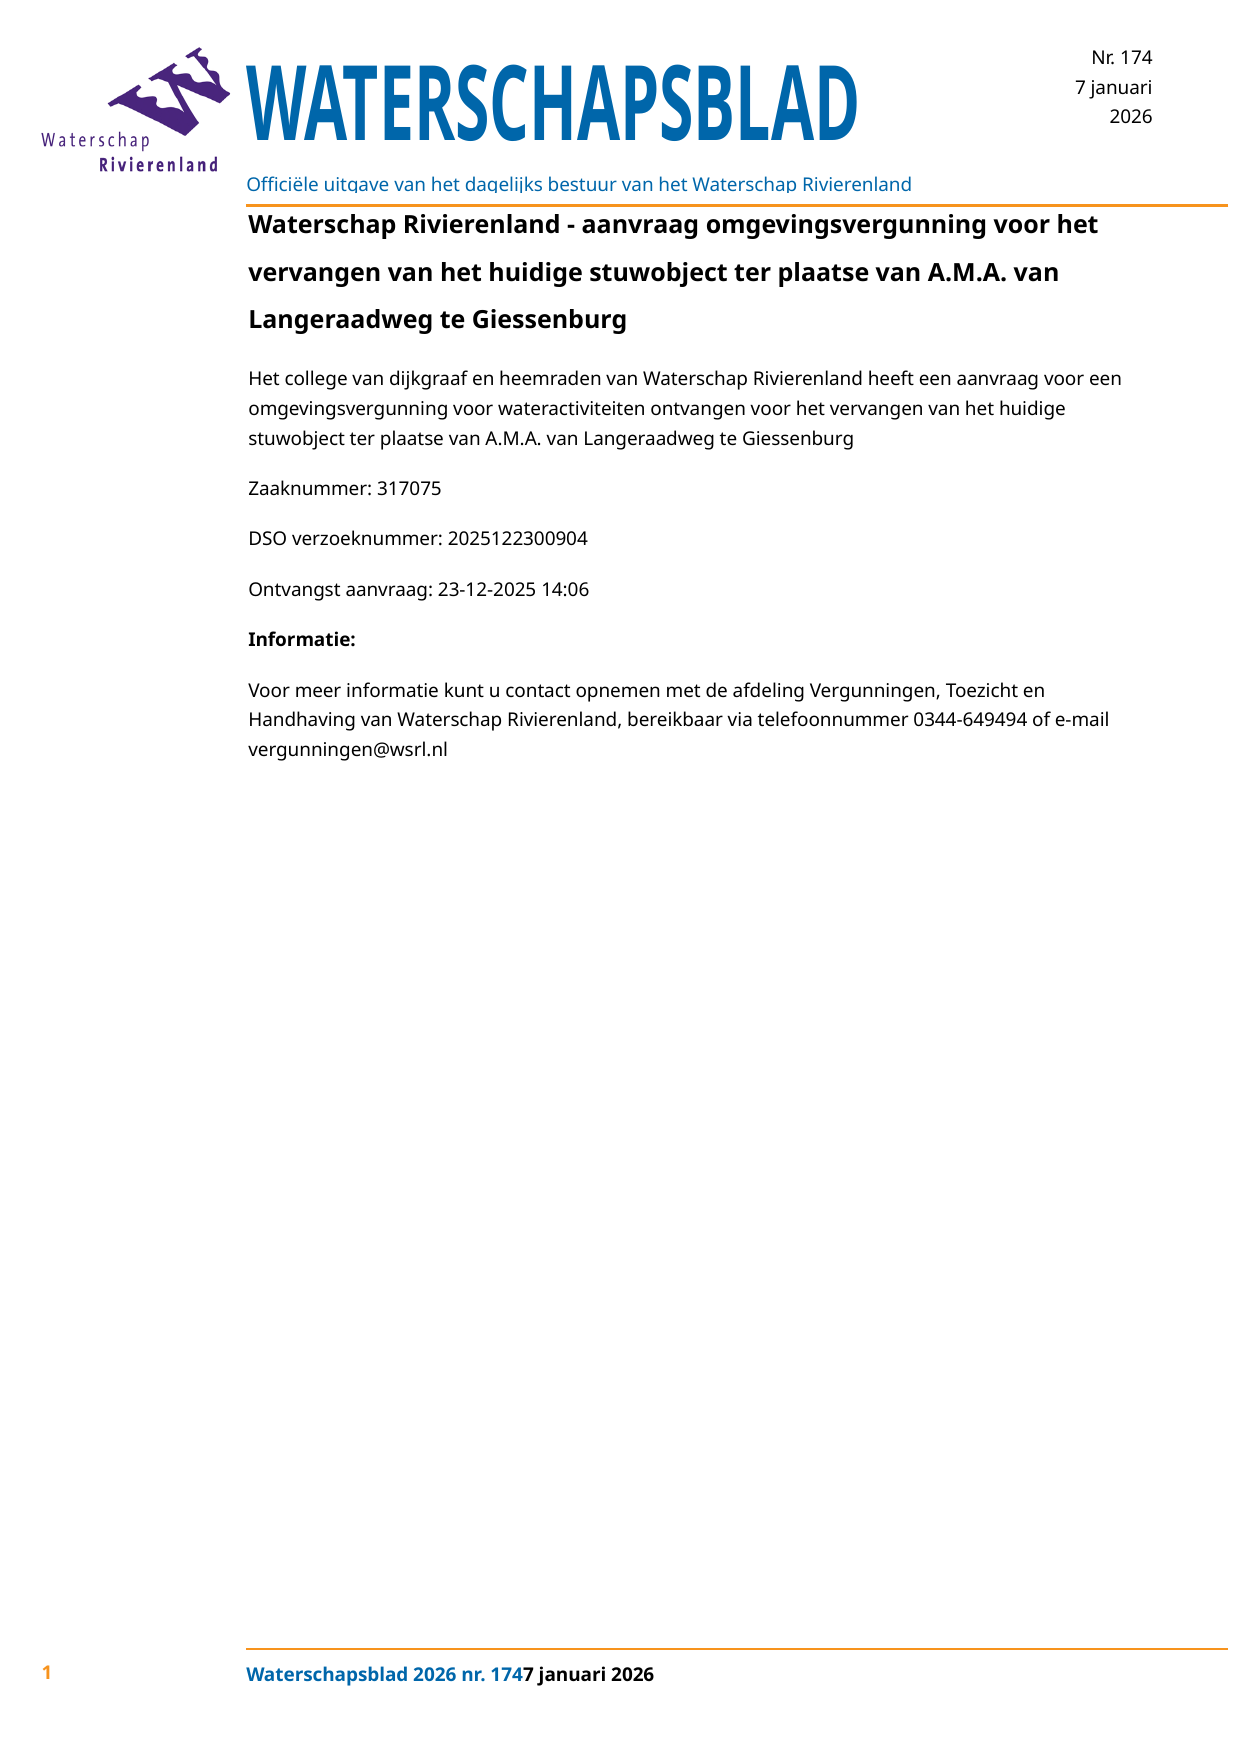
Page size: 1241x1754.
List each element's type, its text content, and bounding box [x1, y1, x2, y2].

text Het college van dijkgraaf en heemraden van Waterschap Rivierenland heeft een aanvraag voor een omgevingsvergunning voor wateractiviteiten ontvangen voor het vervangen van het huidige stuwobject ter plaatse van A.M.A. van Langeraadweg te Giessenburg [248, 366, 1152, 450]
text Informatie: [248, 626, 1152, 652]
text Voor meer informatie kunt u contact opnemen met de afdeling Vergunningen, Toezicht en Handhaving van Waterschap Rivierenland, bereikbaar via telefoonnummer 0344-649494 of e-mail vergunningen@wsrl.nl [248, 677, 1152, 762]
picture [41, 47, 231, 172]
text Zaaknummer: 317075 [248, 475, 1152, 501]
text Ontvangst aanvraag: 23-12-2025 14:06 [248, 576, 1152, 602]
text DSO verzoeknummer: 2025122300904 [248, 526, 1152, 551]
text Waterschap Rivierenland - aanvraag omgevingsvergunning voor het vervangen van het huidige stuwobject ter plaatse van A.M.A. van Langeraadweg te Giessenburg [248, 207, 1152, 336]
